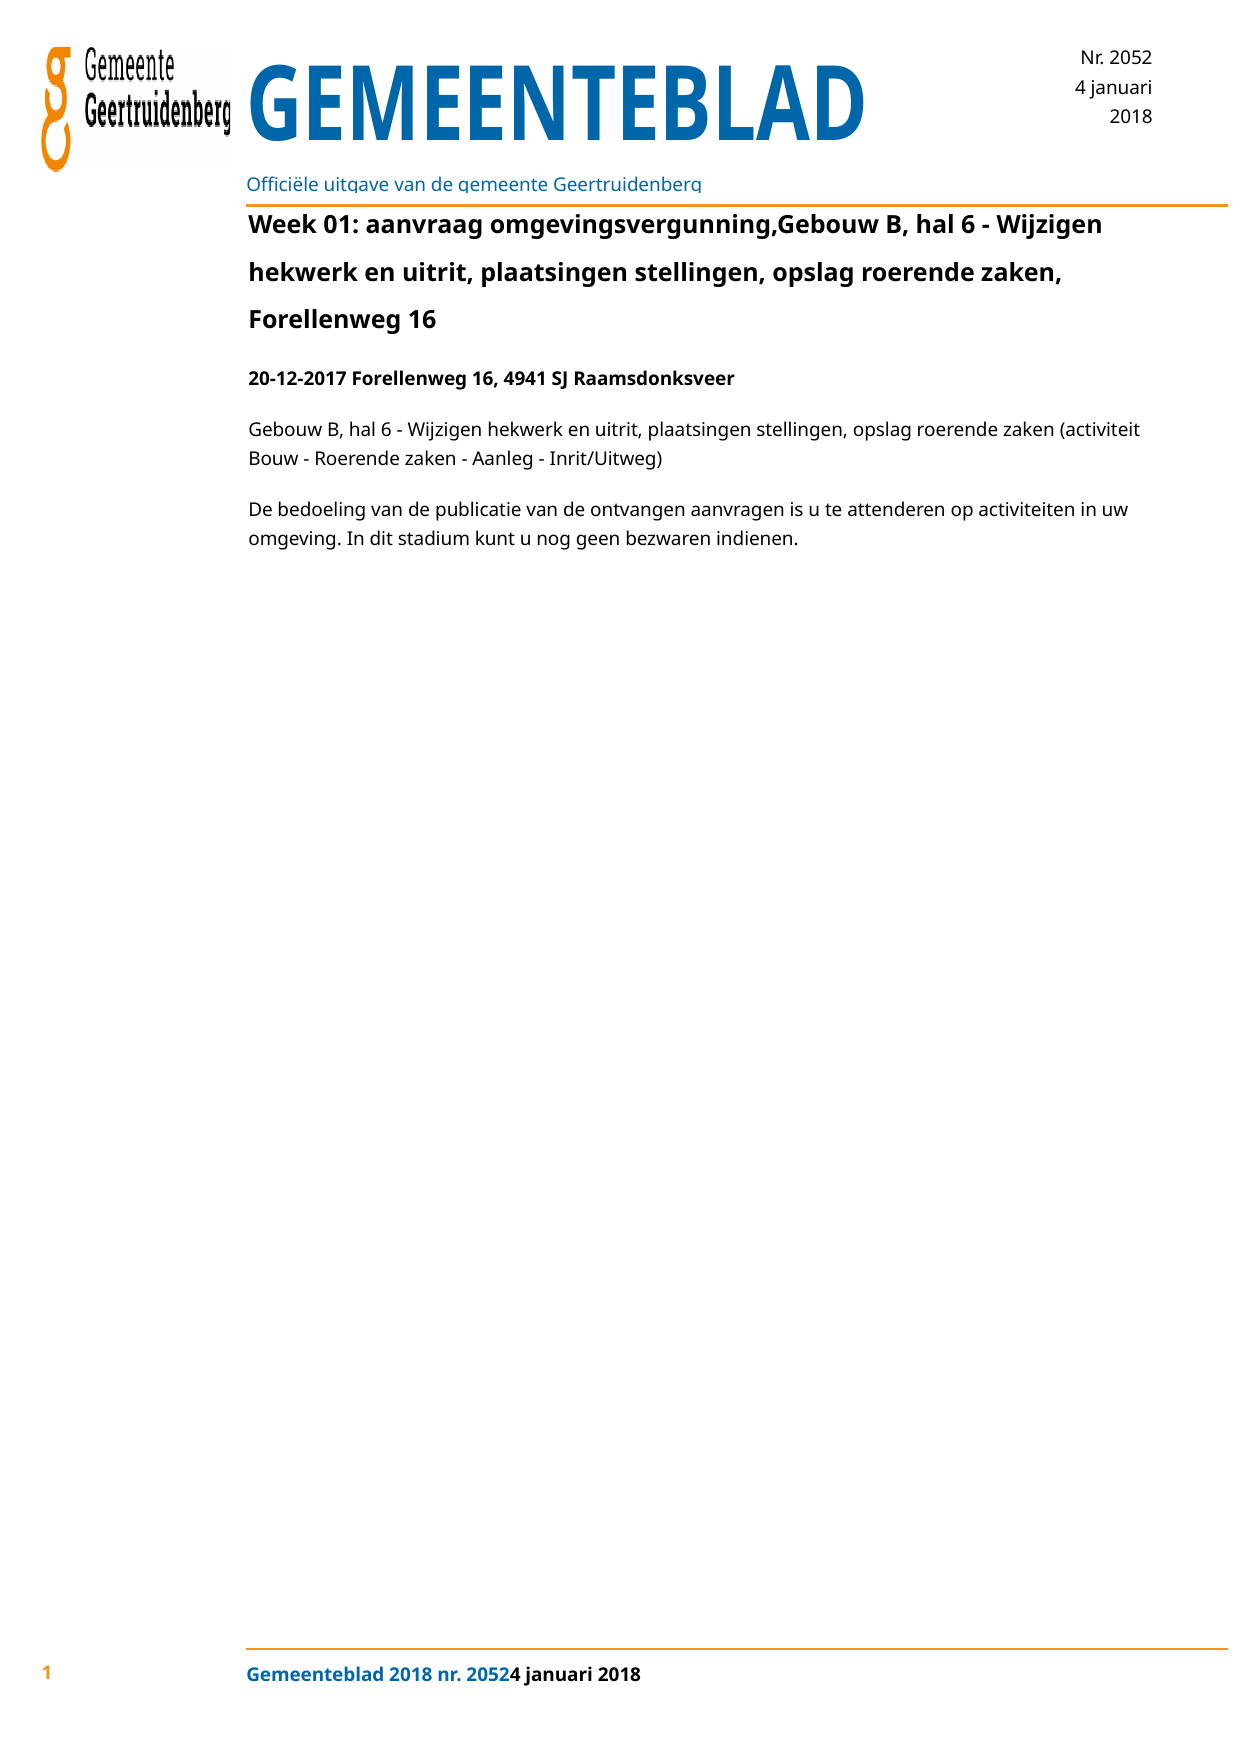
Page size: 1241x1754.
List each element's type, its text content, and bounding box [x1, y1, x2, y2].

text Gebouw B, hal 6 - Wijzigen hekwerk en uitrit, plaatsingen stellingen, opslag roerende zaken (activiteit Bouw - Roerende zaken - Aanleg - Inrit/Uitweg) [248, 416, 1152, 471]
text 20-12-2017 Forellenweg 16, 4941 SJ Raamsdonksveer [248, 366, 1152, 391]
text De bedoeling van de publicatie van de ontvangen aanvragen is u te attenderen op activiteiten in uw omgeving. In dit stadium kunt u nog geen bezwaren indienen. [248, 496, 1152, 551]
text Week 01: aanvraag omgevingsvergunning,Gebouw B, hal 6 - Wijzigen hekwerk en uitrit, plaatsingen stellingen, opslag roerende zaken, Forellenweg 16 [248, 207, 1152, 336]
picture [41, 47, 231, 172]
